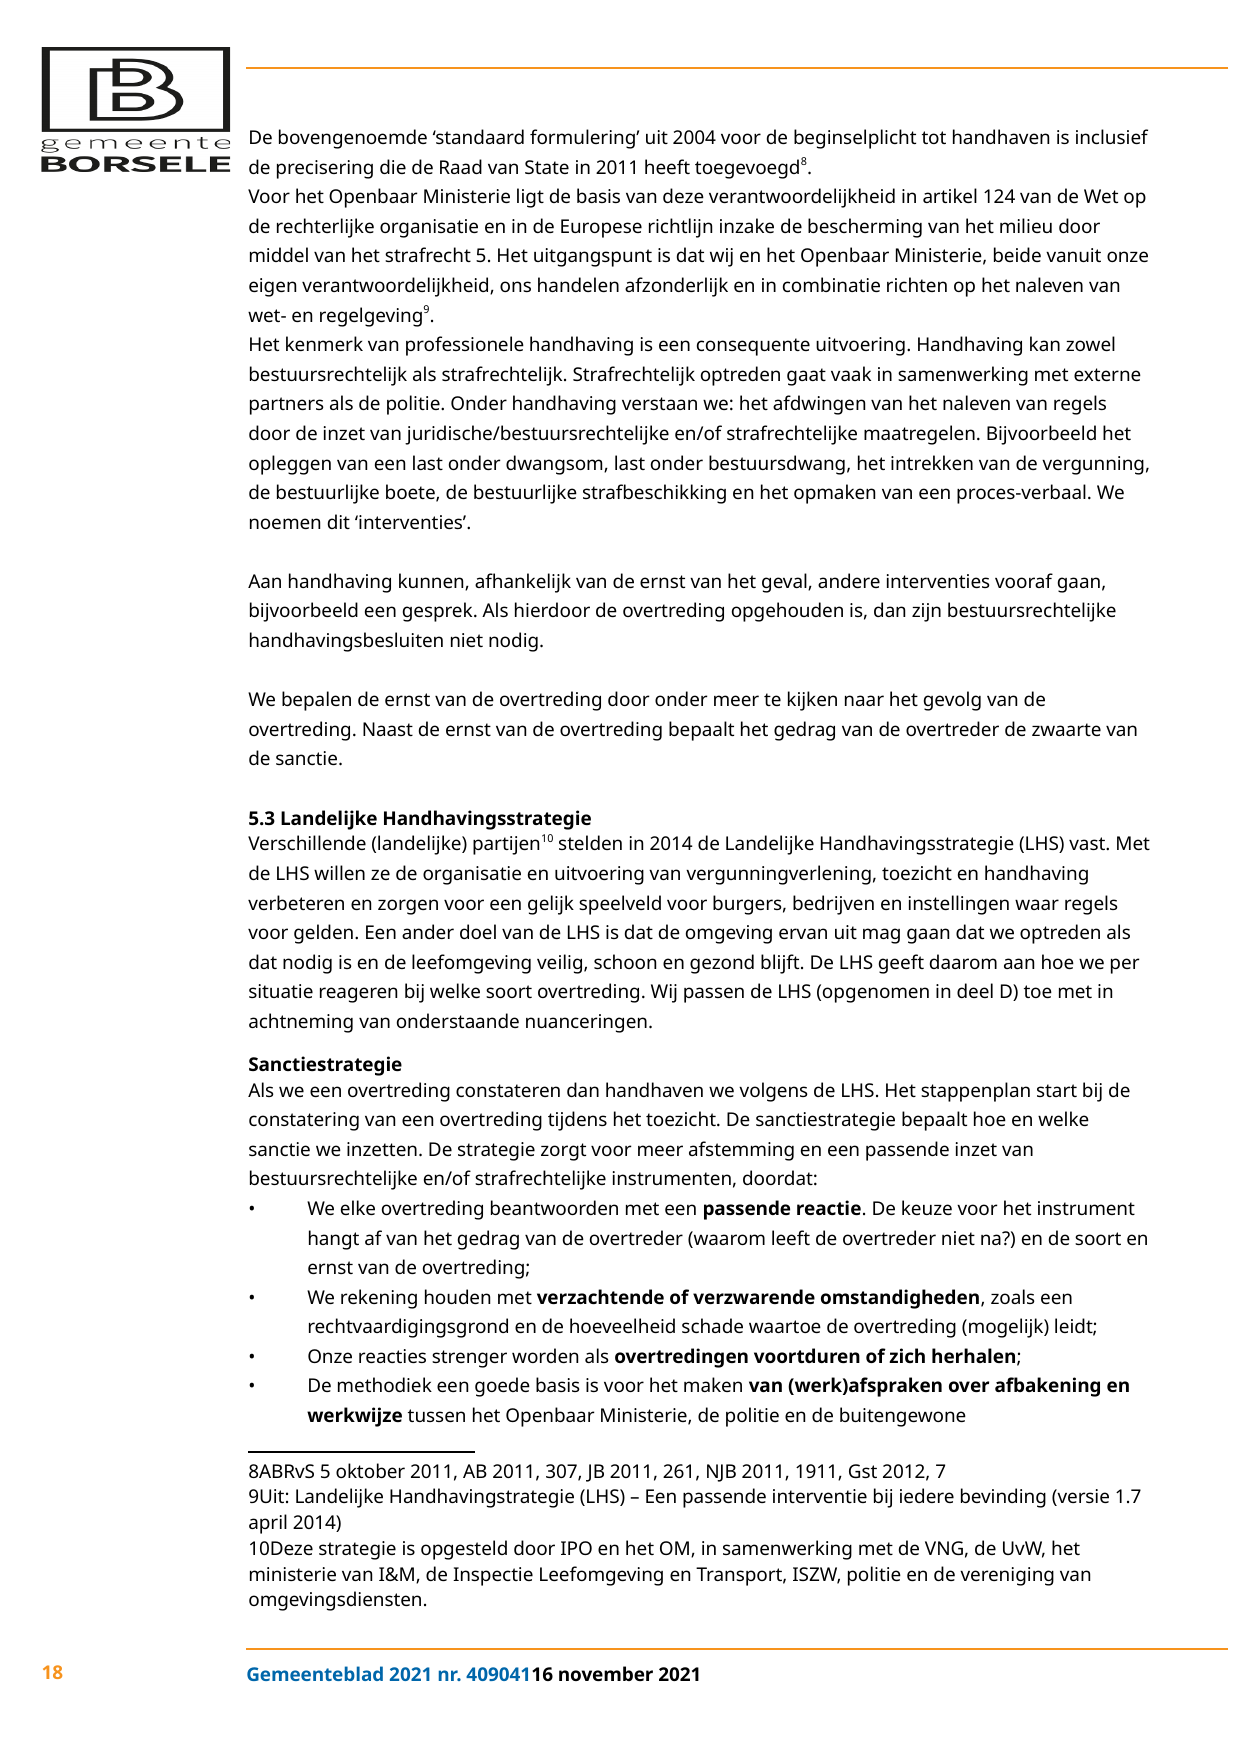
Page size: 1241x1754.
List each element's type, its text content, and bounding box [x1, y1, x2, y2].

picture [41, 47, 231, 172]
list We elke overtreding beantwoorden met een passende reactie. De keuze voor het instrument hangt af van het gedrag van de overtreder (waarom leeft de overtreder niet na?) en de soort en ernst van de overtreding; [248, 1195, 1152, 1280]
text We bepalen de ernst van de overtreding door onder meer te kijken naar het gevolg van de overtreding. Naast de ernst van de overtreding bepaalt het gedrag van de overtreder de zwaarte van de sanctie. [248, 686, 1152, 771]
list Onze reacties strenger worden als overtredingen voortduren of zich herhalen; [248, 1343, 1152, 1369]
text Verschillende (landelijke) partijen stelden in 2014 de Landelijke Handhavingsstrategie (LHS) vast. Met de LHS willen ze de organisatie en uitvoering van vergunningverlening, toezicht en handhaving verbeteren en zorgen voor een gelijk speelveld voor burgers, bedrijven en instellingen waar regels voor gelden. Een ander doel van de LHS is dat de omgeving ervan uit mag gaan dat we optreden als dat nodig is en de leefomgeving veilig, schoon en gezond blijft. De LHS geeft daarom aan hoe we per situatie reageren bij welke soort overtreding. Wij passen de LHS (opgenomen in deel D) toe met in achtneming van onderstaande nuanceringen. [248, 831, 1152, 1034]
text Voor het Openbaar Ministerie ligt de basis van deze verantwoordelijkheid in artikel 124 van de Wet op de rechterlijke organisatie en in de Europese richtlijn inzake de bescherming van het milieu door middel van het strafrecht 5. Het uitgangspunt is dat wij en het Openbaar Ministerie, beide vanuit onze eigen verantwoordelijkheid, ons handelen afzonderlijk en in combinatie richten op het naleven van wet- en regelgeving. [248, 183, 1152, 328]
text Uit: Landelijke Handhavingstrategie (LHS) – Een passende interventie bij iedere bevinding (versie 1.7 april 2014) [248, 1483, 1152, 1535]
list De methodiek een goede basis is voor het maken van (werk)afspraken over afbakening en werkwijze tussen het Openbaar Ministerie, de politie en de buitengewone [248, 1373, 1152, 1428]
text Als we een overtreding constateren dan handhaven we volgens de LHS. Het stappenplan start bij de constatering van een overtreding tijdens het toezicht. De sanctiestrategie bepaalt hoe en welke sanctie we inzetten. De strategie zorgt voor meer afstemming en een passende inzet van bestuursrechtelijke en/of strafrechtelijke instrumenten, doordat: [248, 1077, 1152, 1191]
text 5.3 Landelijke Handhavingsstrategie [248, 805, 1152, 831]
text Aan handhaving kunnen, afhankelijk van de ernst van het geval, andere interventies vooraf gaan, bijvoorbeeld een gesprek. Als hierdoor de overtreding opgehouden is, dan zijn bestuursrechtelijke handhavingsbesluiten niet nodig. [248, 568, 1152, 653]
text Het kenmerk van professionele handhaving is een consequente uitvoering. Handhaving kan zowel bestuursrechtelijk als strafrechtelijk. Strafrechtelijk optreden gaat vaak in samenwerking met externe partners als de politie. Onder handhaving verstaan we: het afdwingen van het naleven van regels door de inzet van juridische/bestuursrechtelijke en/of strafrechtelijke maatregelen. Bijvoorbeeld het opleggen van een last onder dwangsom, last onder bestuursdwang, het intrekken van de vergunning, de bestuurlijke boete, de bestuurlijke strafbeschikking en het opmaken van een proces-verbaal. We noemen dit ‘interventies’. [248, 331, 1152, 535]
text Deze strategie is opgesteld door IPO en het OM, in samenwerking met de VNG, de UvW, het ministerie van I&M, de Inspectie Leefomgeving en Transport, ISZW, politie en de vereniging van omgevingsdiensten. [248, 1535, 1152, 1612]
list We rekening houden met verzachtende of verzwarende omstandigheden, zoals een rechtvaardigingsgrond en de hoeveelheid schade waartoe de overtreding (mogelijk) leidt; [248, 1284, 1152, 1339]
text ABRvS 5 oktober 2011, AB 2011, 307, JB 2011, 261, NJB 2011, 1911, Gst 2012, 7 [248, 1458, 1152, 1483]
text Sanctiestrategie [248, 1051, 1152, 1077]
text De bovengenoemde ‘standaard formulering’ uit 2004 voor de beginselplicht tot handhaven is inclusief de precisering die de Raad van State in 2011 heeft toegevoegd. [248, 124, 1152, 180]
